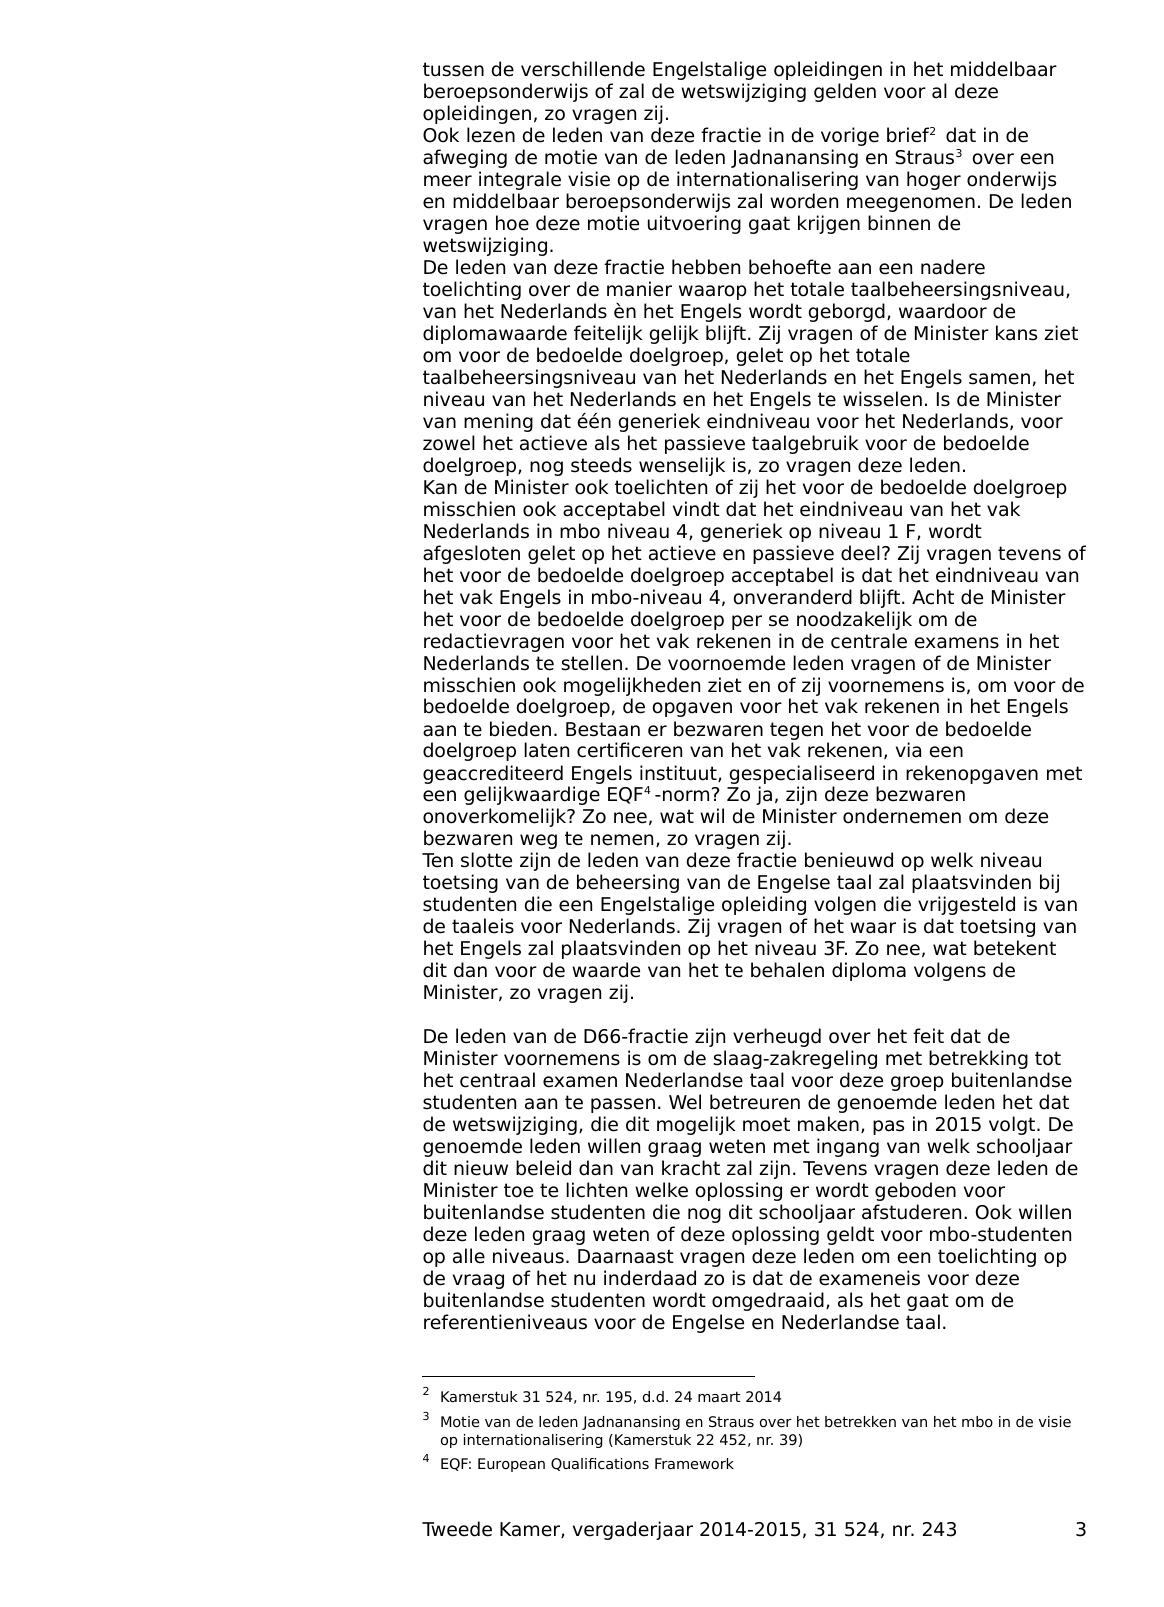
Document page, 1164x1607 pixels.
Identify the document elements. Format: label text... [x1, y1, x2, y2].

text Kan de Minister ook toelichten of zij het voor de bedoelde doelgroep misschien ook acceptabel vindt dat het eindniveau van het vak Nederlands in mbo niveau 4, generiek op niveau 1 F, wordt afgesloten gelet op het actieve en passieve deel? Zij vragen tevens of het voor de bedoelde doelgroep acceptabel is dat het eindniveau van het vak Engels in mbo-niveau 4, onveranderd blijft. Acht de Minister het voor de bedoelde doelgroep per se noodzakelijk om de redactievragen voor het vak rekenen in de centrale examens in het Nederlands te stellen. De voornoemde leden vragen of de Minister misschien ook mogelijkheden ziet en of zij voornemens is, om voor de bedoelde doelgroep, de opgaven voor het vak rekenen in het Engels aan te bieden. Bestaan er bezwaren tegen het voor de bedoelde doelgroep laten certificeren van het vak rekenen, via een geaccrediteerd Engels instituut, gespecialiseerd in rekenopgaven met een gelijkwaardige EQF-norm? Zo ja, zijn deze bezwaren onoverkomelijk? Zo nee, wat wil de Minister ondernemen om deze bezwaren weg te nemen, zo vragen zij. [422, 477, 1087, 850]
text De leden van de D66-fractie zijn verheugd over het feit dat de Minister voornemens is om de slaag-zakregeling met betrekking tot het centraal examen Nederlandse taal voor deze groep buitenlandse studenten aan te passen. Wel betreuren de genoemde leden het dat de wetswijziging, die dit mogelijk moet maken, pas in 2015 volgt. De genoemde leden willen graag weten met ingang van welk schooljaar dit nieuw beleid dan van kracht zal zijn. Tevens vragen deze leden de Minister toe te lichten welke oplossing er wordt geboden voor buitenlandse studenten die nog dit schooljaar afstuderen. Ook willen deze leden graag weten of deze oplossing geldt voor mbo-studenten op alle niveaus. Daarnaast vragen deze leden om een toelichting op de vraag of het nu inderdaad zo is dat de exameneis voor deze buitenlandse studenten wordt omgedraaid, als het gaat om de referentieniveaus voor de Engelse en Nederlandse taal. [422, 1026, 1087, 1334]
text Ten slotte zijn de leden van deze fractie benieuwd op welk niveau toetsing van de beheersing van de Engelse taal zal plaatsvinden bij studenten die een Engelstalige opleiding volgen die vrijgesteld is van de taaleis voor Nederlands. Zij vragen of het waar is dat toetsing van het Engels zal plaatsvinden op het niveau 3F. Zo nee, wat betekent dit dan voor de waarde van het te behalen diploma volgens de Minister, zo vragen zij. [422, 850, 1087, 1004]
text tussen de verschillende Engelstalige opleidingen in het middelbaar beroepsonderwijs of zal de wetswijziging gelden voor al deze opleidingen, zo vragen zij. [422, 59, 1087, 125]
text Motie van de leden Jadnanansing en Straus over het betrekken van het mbo in de visie op internationalisering (Kamerstuk 22 452, nr. 39) [422, 1410, 1087, 1449]
text Ook lezen de leden van deze fractie in de vorige brief dat in de afweging de motie van de leden Jadnanansing en Straus over een meer integrale visie op de internationalisering van hoger onderwijs en middelbaar beroepsonderwijs zal worden meegenomen. De leden vragen hoe deze motie uitvoering gaat krijgen binnen de wetswijziging. [422, 125, 1087, 257]
text EQF: European Qualifications Framework [422, 1452, 1087, 1474]
text De leden van deze fractie hebben behoefte aan een nadere toelichting over de manier waarop het totale taalbeheersingsniveau, van het Nederlands èn het Engels wordt geborgd, waardoor de diplomawaarde feitelijk gelijk blijft. Zij vragen of de Minister kans ziet om voor de bedoelde doelgroep, gelet op het totale taalbeheersingsniveau van het Nederlands en het Engels samen, het niveau van het Nederlands en het Engels te wisselen. Is de Minister van mening dat één generiek eindniveau voor het Nederlands, voor zowel het actieve als het passieve taalgebruik voor de bedoelde doelgroep, nog steeds wenselijk is, zo vragen deze leden. [422, 257, 1087, 477]
text Kamerstuk 31 524, nr. 195, d.d. 24 maart 2014 [422, 1385, 1087, 1407]
